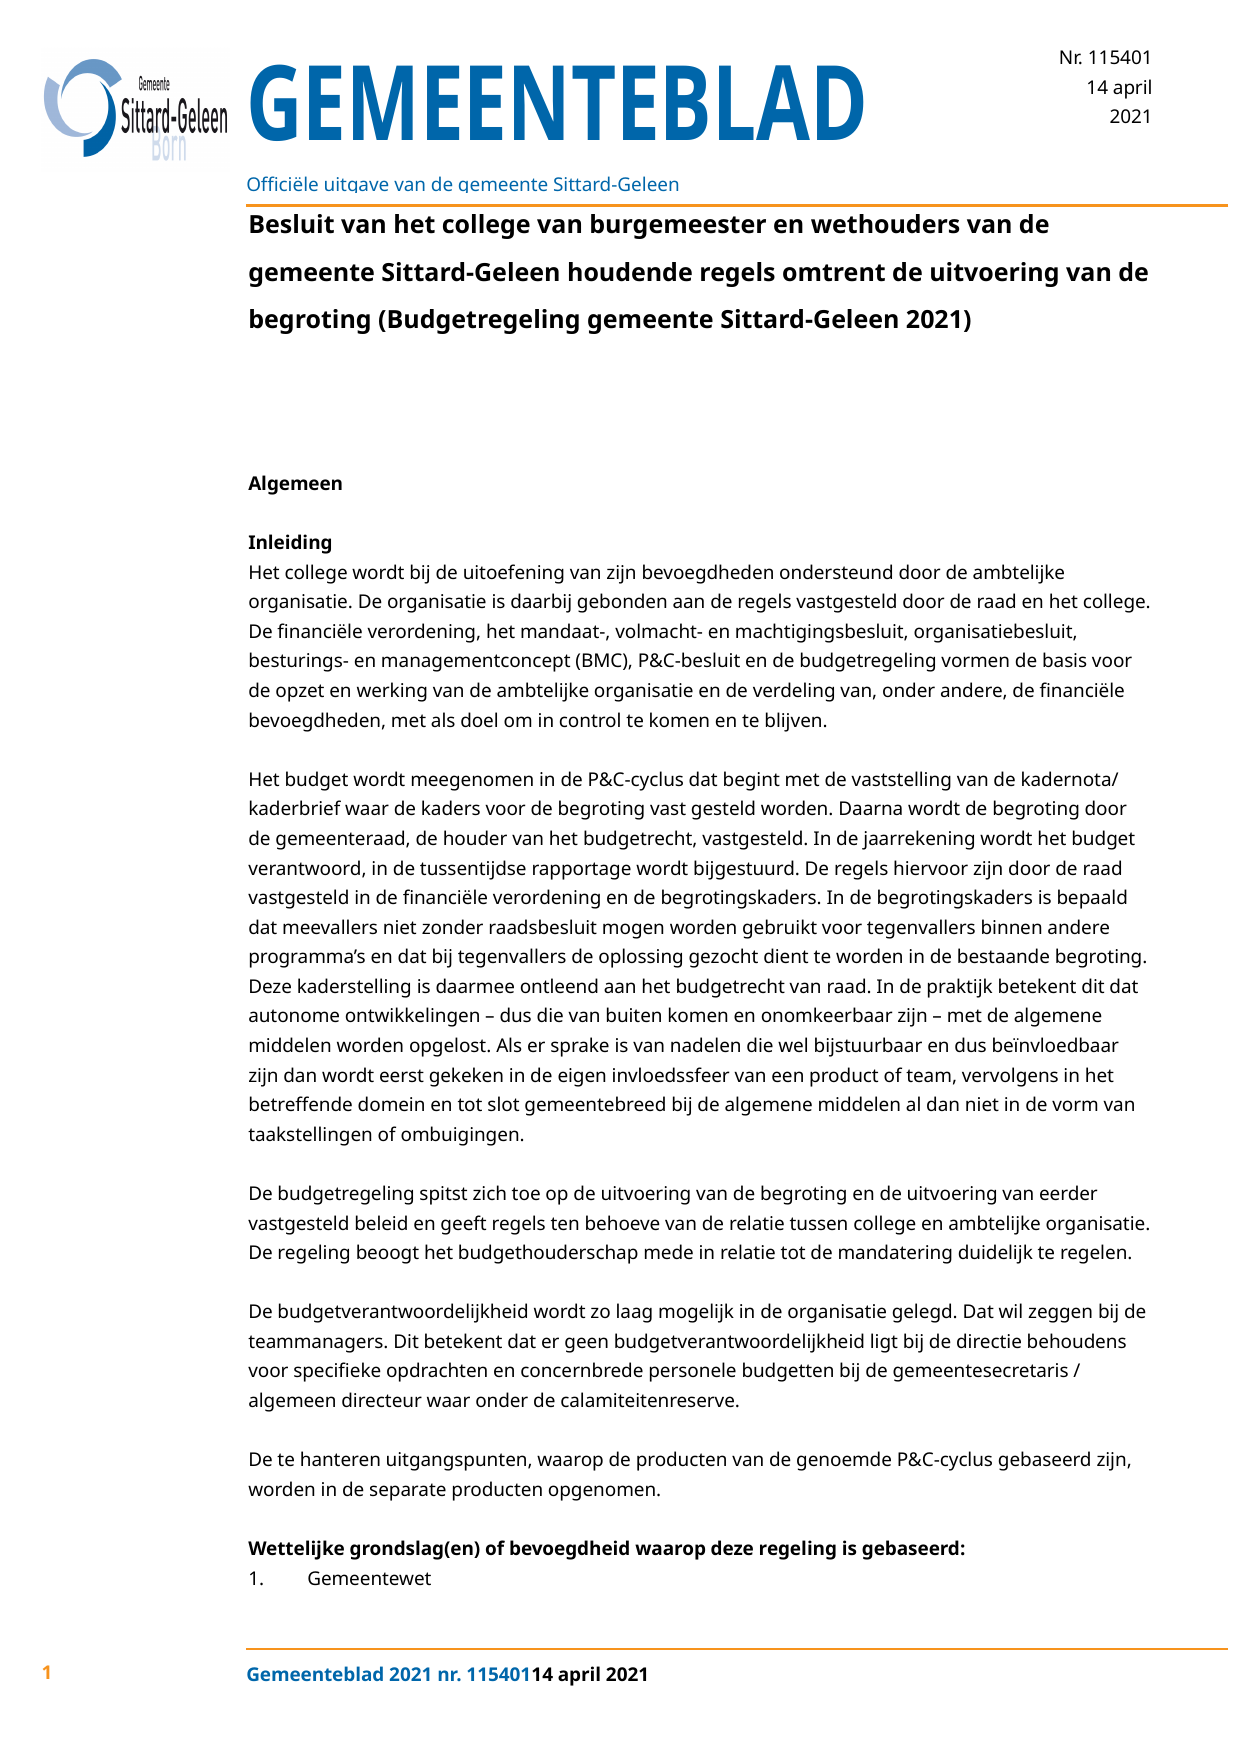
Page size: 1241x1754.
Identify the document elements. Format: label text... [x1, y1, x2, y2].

text De budgetregeling spitst zich toe op de uitvoering van de begroting en de uitvoering van eerder vastgesteld beleid en geeft regels ten behoeve van de relatie tussen college en ambtelijke organisatie. De regeling beoogt het budgethouderschap mede in relatie tot de mandatering duidelijk te regelen. [248, 1180, 1152, 1265]
text Besluit van het college van burgemeester en wethouders van de gemeente Sittard-Geleen houdende regels omtrent de uitvoering van de begroting (Budgetregeling gemeente Sittard-Geleen 2021) [248, 207, 1152, 336]
text Het college wordt bij de uitoefening van zijn bevoegdheden ondersteund door de ambtelijke organisatie. De organisatie is daarbij gebonden aan de regels vastgesteld door de raad en het college. [248, 559, 1152, 614]
text De te hanteren uitgangspunten, waarop de producten van de genoemde P&C-cyclus gebaseerd zijn, worden in de separate producten opgenomen. [248, 1446, 1152, 1502]
text Inleiding [248, 529, 1152, 555]
text Wettelijke grondslag(en) of bevoegdheid waarop deze regeling is gebaseerd: [248, 1535, 1152, 1561]
text De financiële verordening, het mandaat-, volmacht- en machtigingsbesluit, organisatiebesluit, besturings- en managementconcept (BMC), P&C-besluit en de budgetregeling vormen de basis voor de opzet en werking van de ambtelijke organisatie en de verdeling van, onder andere, de financiële bevoegdheden, met als doel om in control te komen en te blijven. [248, 618, 1152, 732]
text Algemeen [248, 470, 1152, 496]
picture [41, 47, 231, 172]
list Gemeentewet [248, 1565, 1152, 1590]
text De budgetverantwoordelijkheid wordt zo laag mogelijk in de organisatie gelegd. Dat wil zeggen bij de teammanagers. Dit betekent dat er geen budgetverantwoordelijkheid ligt bij de directie behoudens voor specifieke opdrachten en concernbrede personele budgetten bij de gemeentesecretaris / algemeen directeur waar onder de calamiteitenreserve. [248, 1298, 1152, 1413]
text Het budget wordt meegenomen in de P&C-cyclus dat begint met de vaststelling van de kadernota/ kaderbrief waar de kaders voor de begroting vast gesteld worden. Daarna wordt de begroting door de gemeenteraad, de houder van het budgetrecht, vastgesteld. In de jaarrekening wordt het budget verantwoord, in de tussentijdse rapportage wordt bijgestuurd. De regels hiervoor zijn door de raad vastgesteld in de financiële verordening en de begrotingskaders. In de begrotingskaders is bepaald dat meevallers niet zonder raadsbesluit mogen worden gebruikt voor tegenvallers binnen andere programma’s en dat bij tegenvallers de oplossing gezocht dient te worden in de bestaande begroting. Deze kaderstelling is daarmee ontleend aan het budgetrecht van raad. In de praktijk betekent dit dat autonome ontwikkelingen – dus die van buiten komen en onomkeerbaar zijn – met de algemene middelen worden opgelost. Als er sprake is van nadelen die wel bijstuurbaar en dus beïnvloedbaar zijn dan wordt eerst gekeken in de eigen invloedssfeer van een product of team, vervolgens in het betreffende domein en tot slot gemeentebreed bij de algemene middelen al dan niet in de vorm van taakstellingen of ombuigingen. [248, 766, 1152, 1147]
